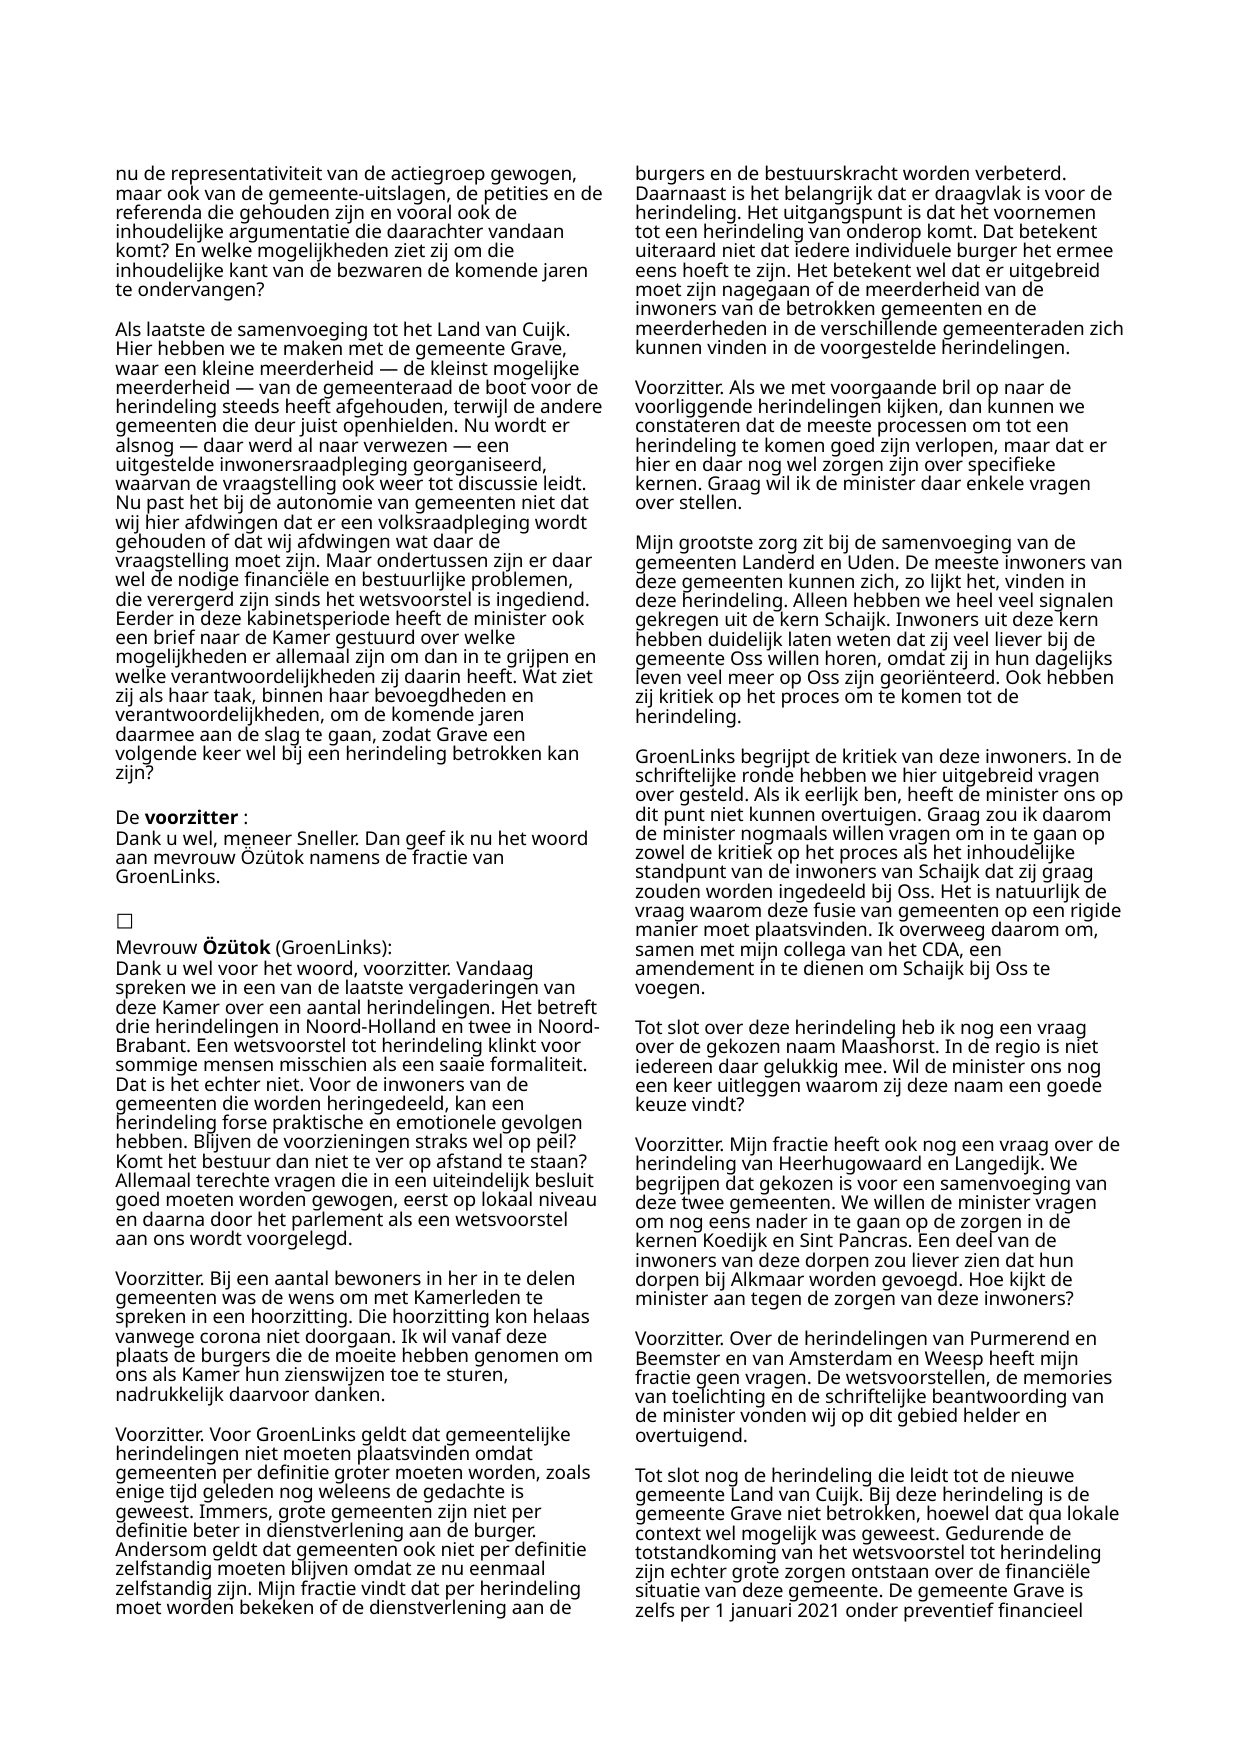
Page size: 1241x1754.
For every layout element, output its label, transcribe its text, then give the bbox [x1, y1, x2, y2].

text Tot slot over deze herindeling heb ik nog een vraag over de gekozen naam Maashorst. In de regio is niet iedereen daar gelukkig mee. Wil de minister ons nog een keer uitleggen waarom zij deze naam een goede keuze vindt? [635, 1019, 1125, 1115]
text Mijn grootste zorg zit bij de samenvoeging van de gemeenten Landerd en Uden. De meeste inwoners van deze gemeenten kunnen zich, zo lijkt het, vinden in deze herindeling. Alleen hebben we heel veel signalen gekregen uit de kern Schaijk. Inwoners uit deze kern hebben duidelijk laten weten dat zij veel liever bij de gemeente Oss willen horen, omdat zij in hun dagelijks leven veel meer op Oss zijn georiënteerd. Ook hebben zij kritiek op het proces om te komen tot de herindeling. [635, 534, 1125, 727]
text burgers en de bestuurskracht worden verbeterd. Daarnaast is het belangrijk dat er draagvlak is voor de herindeling. Het uitgangspunt is dat het voornemen tot een herindeling van onderop komt. Dat betekent uiteraard niet dat iedere individuele burger het ermee eens hoeft te zijn. Het betekent wel dat er uitgebreid moet zijn nagegaan of de meerderheid van de inwoners van de betrokken gemeenten en de meerderheden in de verschillende gemeenteraden zich kunnen vinden in de voorgestelde herindelingen. [635, 165, 1125, 358]
text Mevrouw Özütok (GroenLinks): [115, 934, 605, 960]
text Als laatste de samenvoeging tot het Land van Cuijk. Hier hebben we te maken met de gemeente Grave, waar een kleine meerderheid — de kleinst mogelijke meerderheid — van de gemeenteraad de boot voor de herindeling steeds heeft afgehouden, terwijl de andere gemeenten die deur juist openhielden. Nu wordt er alsnog — daar werd al naar verwezen — een uitgestelde inwonersraadpleging georganiseerd, waarvan de vraagstelling ook weer tot discussie leidt. Nu past het bij de autonomie van gemeenten niet dat wij hier afdwingen dat er een volksraadpleging wordt gehouden of dat wij afdwingen wat daar de vraagstelling moet zijn. Maar ondertussen zijn er daar wel de nodige financiële en bestuurlijke problemen, die verergerd zijn sinds het wetsvoorstel is ingediend. Eerder in deze kabinetsperiode heeft de minister ook een brief naar de Kamer gestuurd over welke mogelijkheden er allemaal zijn om dan in te grijpen en welke verantwoordelijkheden zij daarin heeft. Wat ziet zij als haar taak, binnen haar bevoegdheden en verantwoordelijkheden, om de komende jaren daarmee aan de slag te gaan, zodat Grave een volgende keer wel bij een herindeling betrokken kan zijn? [115, 321, 605, 783]
text nu de representativiteit van de actiegroep gewogen, maar ook van de gemeente-uitslagen, de petities en de referenda die gehouden zijn en vooral ook de inhoudelijke argumentatie die daarachter vandaan komt? En welke mogelijkheden ziet zij om die inhoudelijke kant van de bezwaren de komende jaren te ondervangen? [115, 165, 605, 300]
text Tot slot nog de herindeling die leidt tot de nieuwe gemeente Land van Cuijk. Bij deze herindeling is de gemeente Grave niet betrokken, hoewel dat qua lokale context wel mogelijk was geweest. Gedurende de totstandkoming van het wetsvoorstel tot herindeling zijn echter grote zorgen ontstaan over de financiële situatie van deze gemeente. De gemeente Grave is zelfs per 1 januari 2021 onder preventief financieel [635, 1467, 1125, 1621]
text Dank u wel voor het woord, voorzitter. Vandaag spreken we in een van de laatste vergaderingen van deze Kamer over een aantal herindelingen. Het betreft drie herindelingen in Noord-Holland en twee in Noord-Brabant. Een wetsvoorstel tot herindeling klinkt voor sommige mensen misschien als een saaie formaliteit. Dat is het echter niet. Voor de inwoners van de gemeenten die worden heringedeeld, kan een herindeling forse praktische en emotionele gevolgen hebben. Blijven de voorzieningen straks wel op peil? Komt het bestuur dan niet te ver op afstand te staan? Allemaal terechte vragen die in een uiteindelijk besluit goed moeten worden gewogen, eerst op lokaal niveau en daarna door het parlement als een wetsvoorstel aan ons wordt voorgelegd. [115, 960, 605, 1249]
text Voorzitter. Mijn fractie heeft ook nog een vraag over de herindeling van Heerhugowaard en Langedijk. We begrijpen dat gekozen is voor een samenvoeging van deze twee gemeenten. We willen de minister vragen om nog eens nader in te gaan op de zorgen in de kernen Koedijk en Sint Pancras. Een deel van de inwoners van deze dorpen zou liever zien dat hun dorpen bij Alkmaar worden gevoegd. Hoe kijkt de minister aan tegen de zorgen van deze inwoners? [635, 1136, 1125, 1309]
text Voorzitter. Voor GroenLinks geldt dat gemeentelijke herindelingen niet moeten plaatsvinden omdat gemeenten per definitie groter moeten worden, zoals enige tijd geleden nog weleens de gedachte is geweest. Immers, grote gemeenten zijn niet per definitie beter in dienstverlening aan de burger. Andersom geldt dat gemeenten ook niet per definitie zelfstandig moeten blijven omdat ze nu eenmaal zelfstandig zijn. Mijn fractie vindt dat per herindeling moet worden bekeken of de dienstverlening aan de [115, 1426, 605, 1618]
text Voorzitter. Bij een aantal bewoners in her in te delen gemeenten was de wens om met Kamerleden te spreken in een hoorzitting. Die hoorzitting kon helaas vanwege corona niet doorgaan. Ik wil vanaf deze plaats de burgers die de moeite hebben genomen om ons als Kamer hun zienswijzen toe te sturen, nadrukkelijk daarvoor danken. [115, 1270, 605, 1405]
text Voorzitter. Over de herindelingen van Purmerend en Beemster en van Amsterdam en Weesp heeft mijn fractie geen vragen. De wetsvoorstellen, de memories van toelichting en de schriftelijke beantwoording van de minister vonden wij op dit gebied helder en overtuigend. [635, 1330, 1125, 1446]
text De voorzitter : [115, 804, 605, 830]
text GroenLinks begrijpt de kritiek van deze inwoners. In de schriftelijke ronde hebben we hier uitgebreid vragen over gesteld. Als ik eerlijk ben, heeft de minister ons op dit punt niet kunnen overtuigen. Graag zou ik daarom de minister nogmaals willen vragen om in te gaan op zowel de kritiek op het proces als het inhoudelijke standpunt van de inwoners van Schaijk dat zij graag zouden worden ingedeeld bij Oss. Het is natuurlijk de vraag waarom deze fusie van gemeenten op een rigide manier moet plaatsvinden. Ik overweeg daarom om, samen met mijn collega van het CDA, een amendement in te dienen om Schaijk bij Oss te voegen. [635, 748, 1125, 998]
text ⬜ [115, 909, 605, 934]
text Voorzitter. Als we met voorgaande bril op naar de voorliggende herindelingen kijken, dan kunnen we constateren dat de meeste processen om tot een herindeling te komen goed zijn verlopen, maar dat er hier en daar nog wel zorgen zijn over specifieke kernen. Graag wil ik de minister daar enkele vragen over stellen. [635, 379, 1125, 514]
text Dank u wel, meneer Sneller. Dan geef ik nu het woord aan mevrouw Özütok namens de fractie van GroenLinks. [115, 830, 605, 888]
